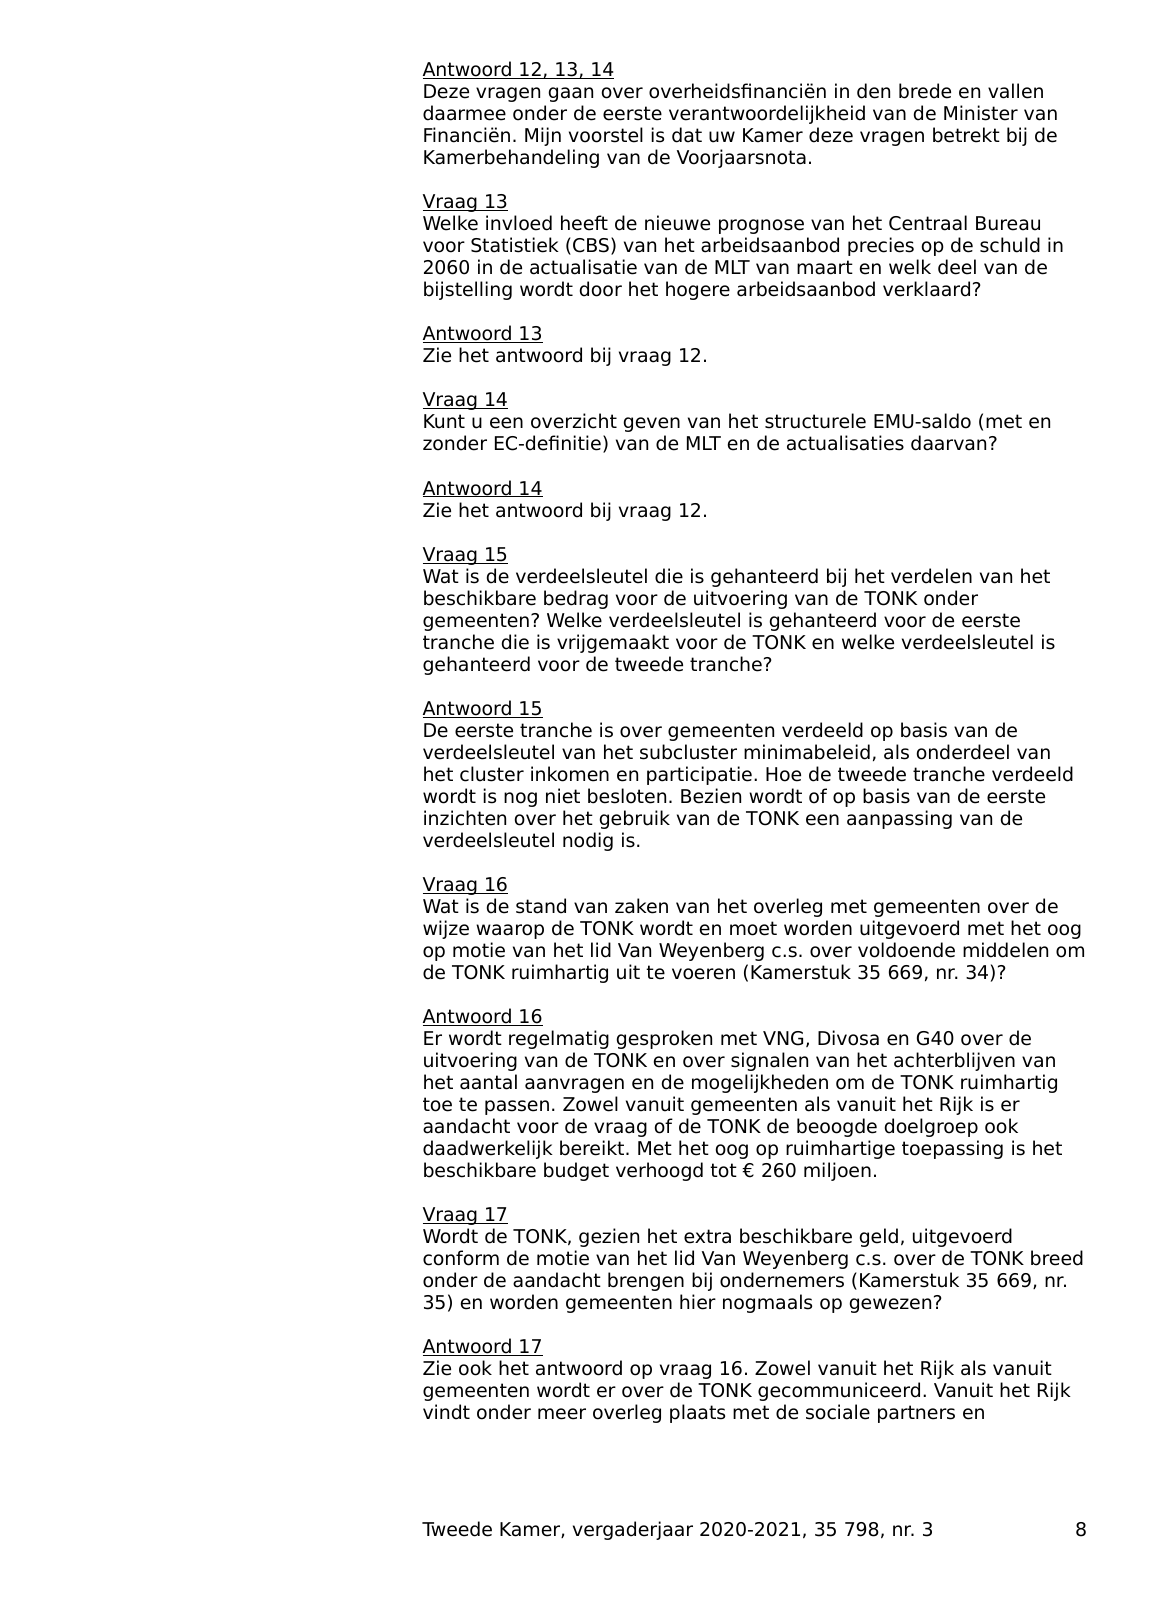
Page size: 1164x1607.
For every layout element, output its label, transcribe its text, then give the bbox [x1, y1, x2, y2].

text De eerste tranche is over gemeenten verdeeld op basis van de verdeelsleutel van het subcluster minimabeleid, als onderdeel van het cluster inkomen en participatie. Hoe de tweede tranche verdeeld wordt is nog niet besloten. Bezien wordt of op basis van de eerste inzichten over het gebruik van de TONK een aanpassing van de verdeelsleutel nodig is. [422, 720, 1087, 852]
text Vraag 17 [422, 1204, 1087, 1226]
text Antwoord 12, 13, 14 [422, 59, 1087, 81]
text Antwoord 15 [422, 698, 1087, 720]
text Antwoord 14 [422, 477, 1087, 499]
text Antwoord 13 [422, 323, 1087, 345]
text Vraag 13 [422, 191, 1087, 213]
text Wat is de stand van zaken van het overleg met gemeenten over de wijze waarop de TONK wordt en moet worden uitgevoerd met het oog op motie van het lid Van Weyenberg c.s. over voldoende middelen om de TONK ruimhartig uit te voeren (Kamerstuk 35 669, nr. 34)? [422, 896, 1087, 984]
text Antwoord 16 [422, 1006, 1087, 1028]
text Welke invloed heeft de nieuwe prognose van het Centraal Bureau voor Statistiek (CBS) van het arbeidsaanbod precies op de schuld in 2060 in de actualisatie van de MLT van maart en welk deel van de bijstelling wordt door het hogere arbeidsaanbod verklaard? [422, 213, 1087, 301]
text Wordt de TONK, gezien het extra beschikbare geld, uitgevoerd conform de motie van het lid Van Weyenberg c.s. over de TONK breed onder de aandacht brengen bij ondernemers (Kamerstuk 35 669, nr. 35) en worden gemeenten hier nogmaals op gewezen? [422, 1226, 1087, 1314]
text Zie ook het antwoord op vraag 16. Zowel vanuit het Rijk als vanuit gemeenten wordt er over de TONK gecommuniceerd. Vanuit het Rijk vindt onder meer overleg plaats met de sociale partners en [422, 1358, 1087, 1424]
text Wat is de verdeelsleutel die is gehanteerd bij het verdelen van het beschikbare bedrag voor de uitvoering van de TONK onder gemeenten? Welke verdeelsleutel is gehanteerd voor de eerste tranche die is vrijgemaakt voor de TONK en welke verdeelsleutel is gehanteerd voor de tweede tranche? [422, 566, 1087, 676]
text Kunt u een overzicht geven van het structurele EMU-saldo (met en zonder EC-definitie) van de MLT en de actualisaties daarvan? [422, 411, 1087, 455]
text Er wordt regelmatig gesproken met VNG, Divosa en G40 over de uitvoering van de TONK en over signalen van het achterblijven van het aantal aanvragen en de mogelijkheden om de TONK ruimhartig toe te passen. Zowel vanuit gemeenten als vanuit het Rijk is er aandacht voor de vraag of de TONK de beoogde doelgroep ook daadwerkelijk bereikt. Met het oog op ruimhartige toepassing is het beschikbare budget verhoogd tot € 260 miljoen. [422, 1028, 1087, 1182]
text Vraag 16 [422, 874, 1087, 896]
text Zie het antwoord bij vraag 12. [422, 345, 1087, 367]
text Antwoord 17 [422, 1336, 1087, 1358]
text Deze vragen gaan over overheidsfinanciën in den brede en vallen daarmee onder de eerste verantwoordelijkheid van de Minister van Financiën. Mijn voorstel is dat uw Kamer deze vragen betrekt bij de Kamerbehandeling van de Voorjaarsnota. [422, 81, 1087, 169]
text Vraag 14 [422, 389, 1087, 411]
text Vraag 15 [422, 544, 1087, 566]
text Zie het antwoord bij vraag 12. [422, 499, 1087, 521]
